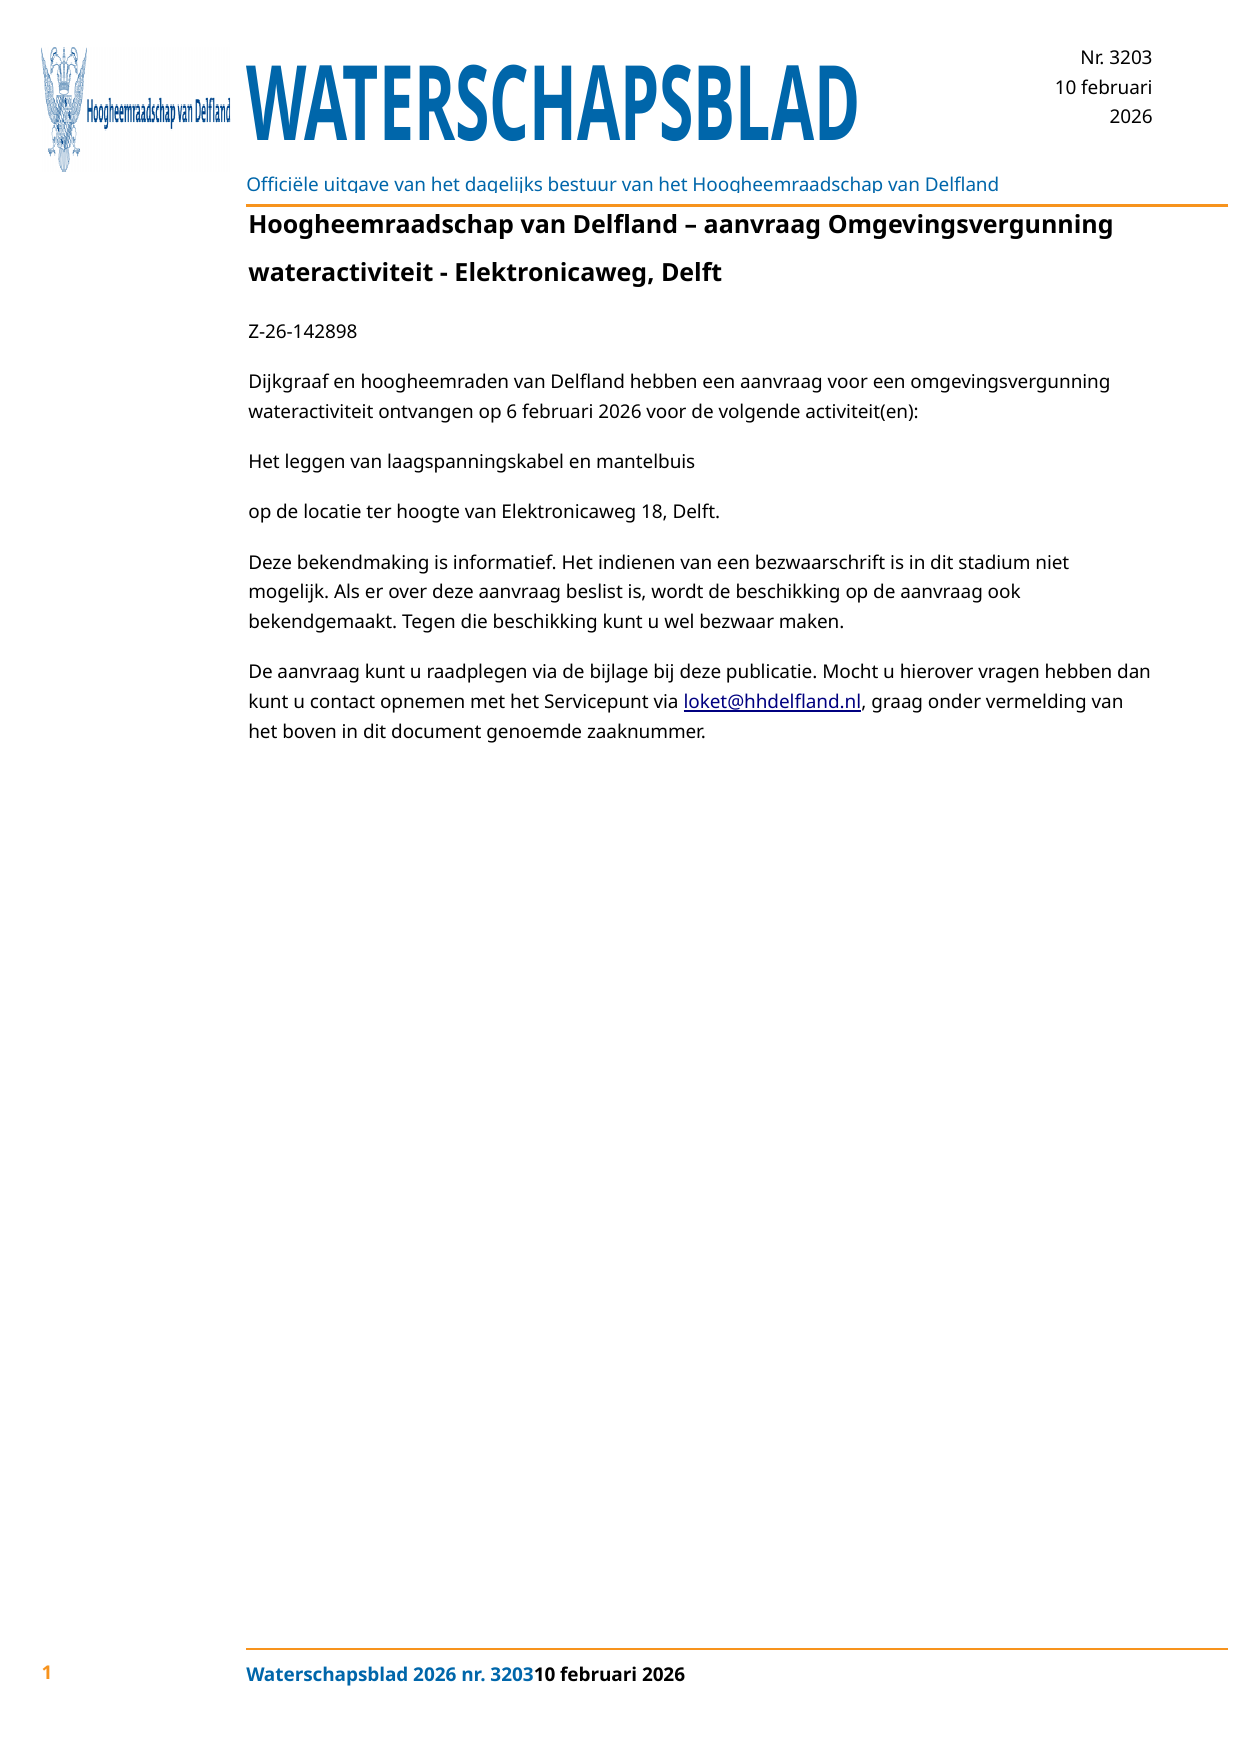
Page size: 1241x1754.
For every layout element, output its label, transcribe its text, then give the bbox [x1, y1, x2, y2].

text Hoogheemraadschap van Delfland – aanvraag Omgevingsvergunning wateractiviteit - Elektronicaweg, Delft [248, 207, 1152, 288]
text Het leggen van laagspanningskabel en mantelbuis [248, 448, 1152, 474]
text Deze bekendmaking is informatief. Het indienen van een bezwaarschrift is in dit stadium niet mogelijk. Als er over deze aanvraag beslist is, wordt de beschikking op de aanvraag ook bekendgemaakt. Tegen die beschikking kunt u wel bezwaar maken. [248, 549, 1152, 634]
text Z-26-142898 [248, 318, 1152, 344]
text op de locatie ter hoogte van Elektronicaweg 18, Delft. [248, 499, 1152, 524]
picture [41, 47, 231, 172]
text De aanvraag kunt u raadplegen via de bijlage bij deze publicatie. Mocht u hierover vragen hebben dan kunt u contact opnemen met het Servicepunt via loket@hhdelfland.nl, graag onder vermelding van het boven in dit document genoemde zaaknummer. [248, 659, 1152, 744]
text Dijkgraaf en hoogheemraden van Delfland hebben een aanvraag voor een omgevingsvergunning wateractiviteit ontvangen op 6 februari 2026 voor de volgende activiteit(en): [248, 368, 1152, 424]
